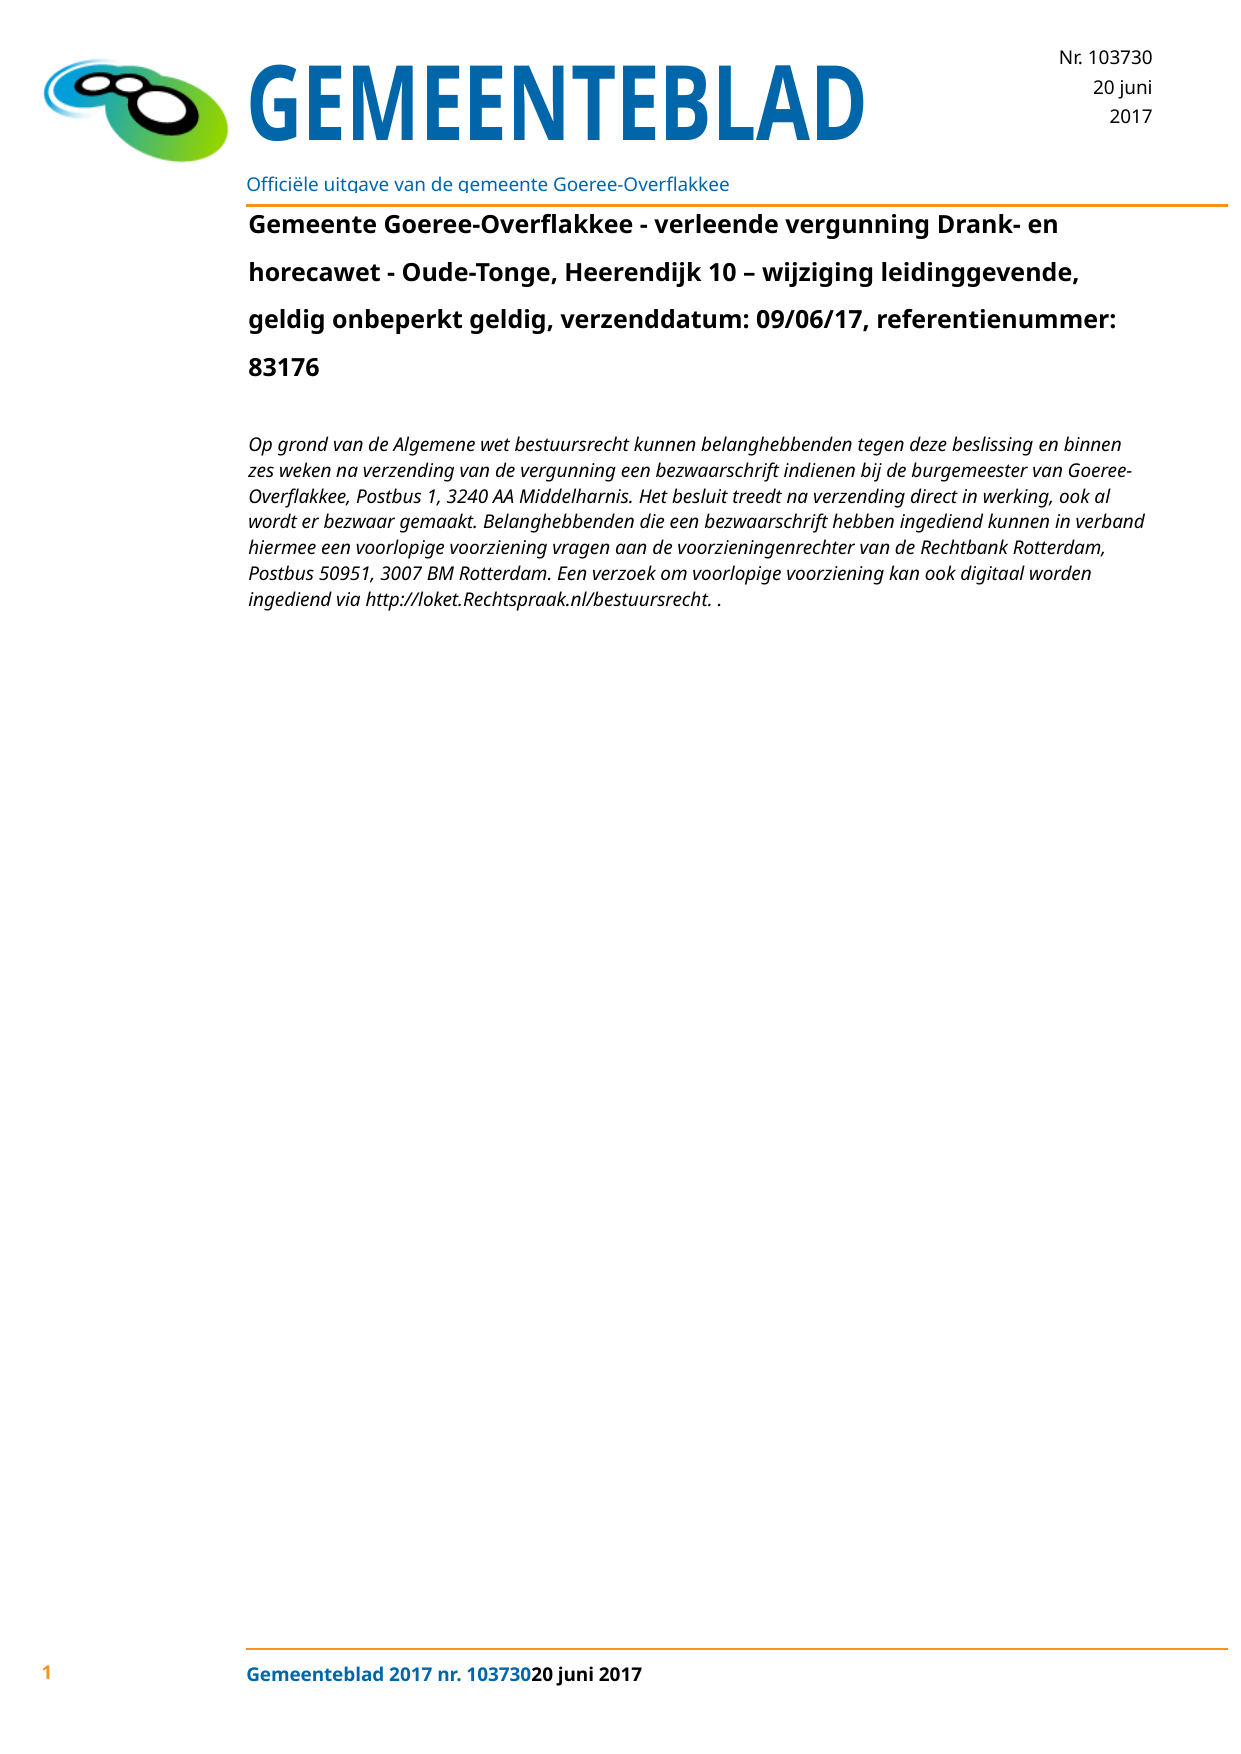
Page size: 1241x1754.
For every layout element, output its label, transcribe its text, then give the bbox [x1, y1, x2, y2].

text Op grond van de Algemene wet bestuursrecht kunnen belanghebbenden tegen deze beslissing en binnen zes weken na verzending van de vergunning een bezwaarschrift indienen bij de burgemeester van Goeree-Overflakkee, Postbus 1, 3240 AA Middelharnis. Het besluit treedt na verzending direct in werking, ook al wordt er bezwaar gemaakt. Belanghebbenden die een bezwaarschrift hebben ingediend kunnen in verband hiermee een voorlopige voorziening vragen aan de voorzieningenrechter van de Rechtbank Rotterdam, Postbus 50951, 3007 BM Rotterdam. Een verzoek om voorlopige voorziening kan ook digitaal worden ingediend via http://loket.Rechtspraak.nl/bestuursrecht. . [248, 431, 1152, 611]
text Gemeente Goeree-Overflakkee - verleende vergunning Drank- en horecawet - Oude-Tonge, Heerendijk 10 – wijziging leidinggevende, geldig onbeperkt geldig, verzenddatum: 09/06/17, referentienummer: 83176 [248, 207, 1152, 384]
picture [41, 47, 231, 172]
